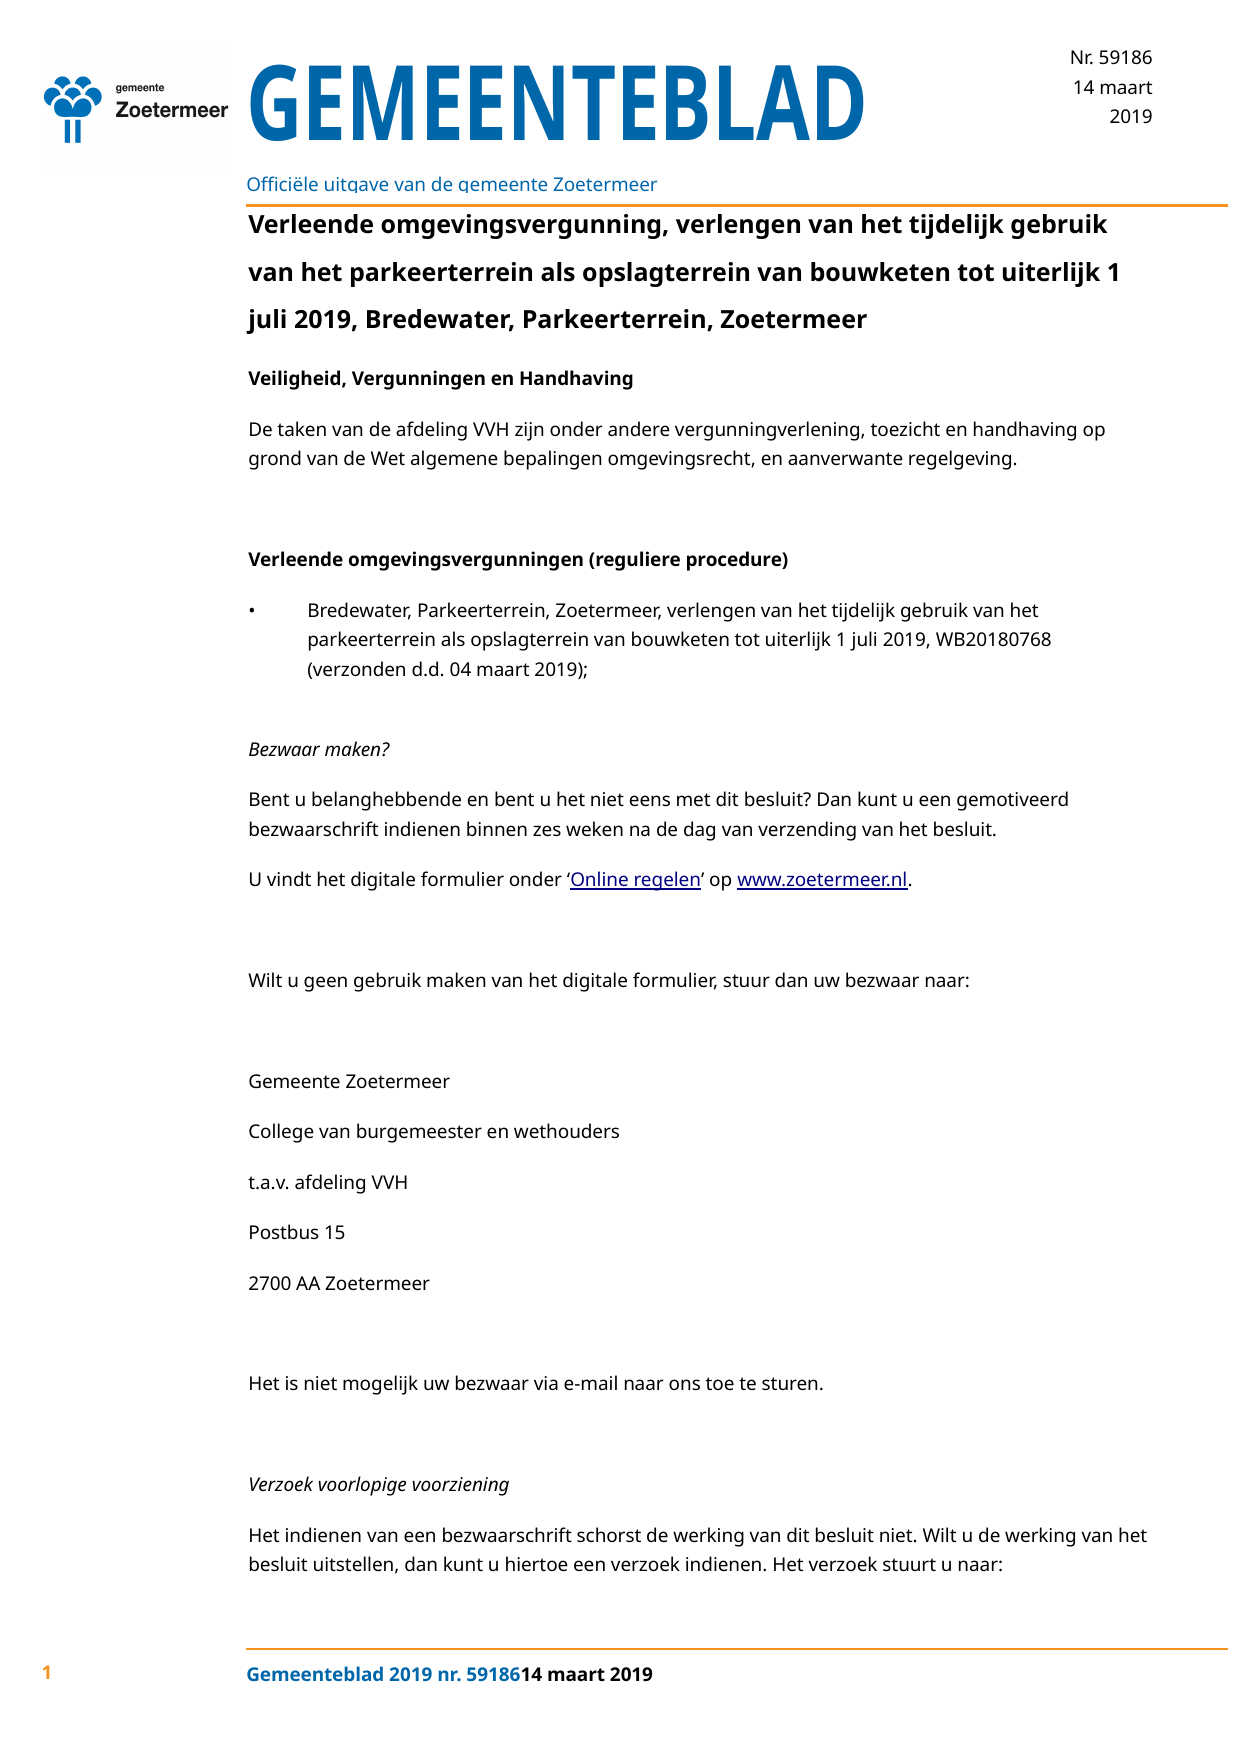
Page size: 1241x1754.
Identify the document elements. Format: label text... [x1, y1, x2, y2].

text Het is niet mogelijk uw bezwaar via e-mail naar ons toe te sturen. [248, 1371, 1152, 1396]
text t.a.v. afdeling VVH [248, 1169, 1152, 1194]
text Bezwaar maken? [248, 736, 1152, 762]
picture [41, 47, 231, 172]
text Postbus 15 [248, 1219, 1152, 1245]
text Wilt u geen gebruik maken van het digitale formulier, stuur dan uw bezwaar naar: [248, 967, 1152, 993]
text Veiligheid, Vergunningen en Handhaving [248, 366, 1152, 391]
text Verleende omgevingsvergunningen (reguliere procedure) [248, 546, 1152, 572]
text Gemeente Zoetermeer [248, 1068, 1152, 1094]
text Verleende omgevingsvergunning, verlengen van het tijdelijk gebruik van het parkeerterrein als opslagterrein van bouwketen tot uiterlijk 1 juli 2019, Bredewater, Parkeerterrein, Zoetermeer [248, 207, 1152, 336]
text Het indienen van een bezwaarschrift schorst de werking van dit besluit niet. Wilt u de werking van het besluit uitstellen, dan kunt u hiertoe een verzoek indienen. Het verzoek stuurt u naar: [248, 1522, 1152, 1577]
text Bent u belanghebbende en bent u het niet eens met dit besluit? Dan kunt u een gemotiveerd bezwaarschrift indienen binnen zes weken na de dag van verzending van het besluit. [248, 786, 1152, 842]
list Bredewater, Parkeerterrein, Zoetermeer, verlengen van het tijdelijk gebruik van het parkeerterrein als opslagterrein van bouwketen tot uiterlijk 1 juli 2019, WB20180768 (verzonden d.d. 04 maart 2019); [248, 597, 1152, 682]
text U vindt het digitale formulier onder ‘Online regelen’ op www.zoetermeer.nl. [248, 866, 1152, 892]
text Verzoek voorlopige voorziening [248, 1471, 1152, 1497]
text 2700 AA Zoetermeer [248, 1270, 1152, 1295]
text De taken van de afdeling VVH zijn onder andere vergunningverlening, toezicht en handhaving op grond van de Wet algemene bepalingen omgevingsrecht, en aanverwante regelgeving. [248, 416, 1152, 471]
text College van burgemeester en wethouders [248, 1118, 1152, 1144]
